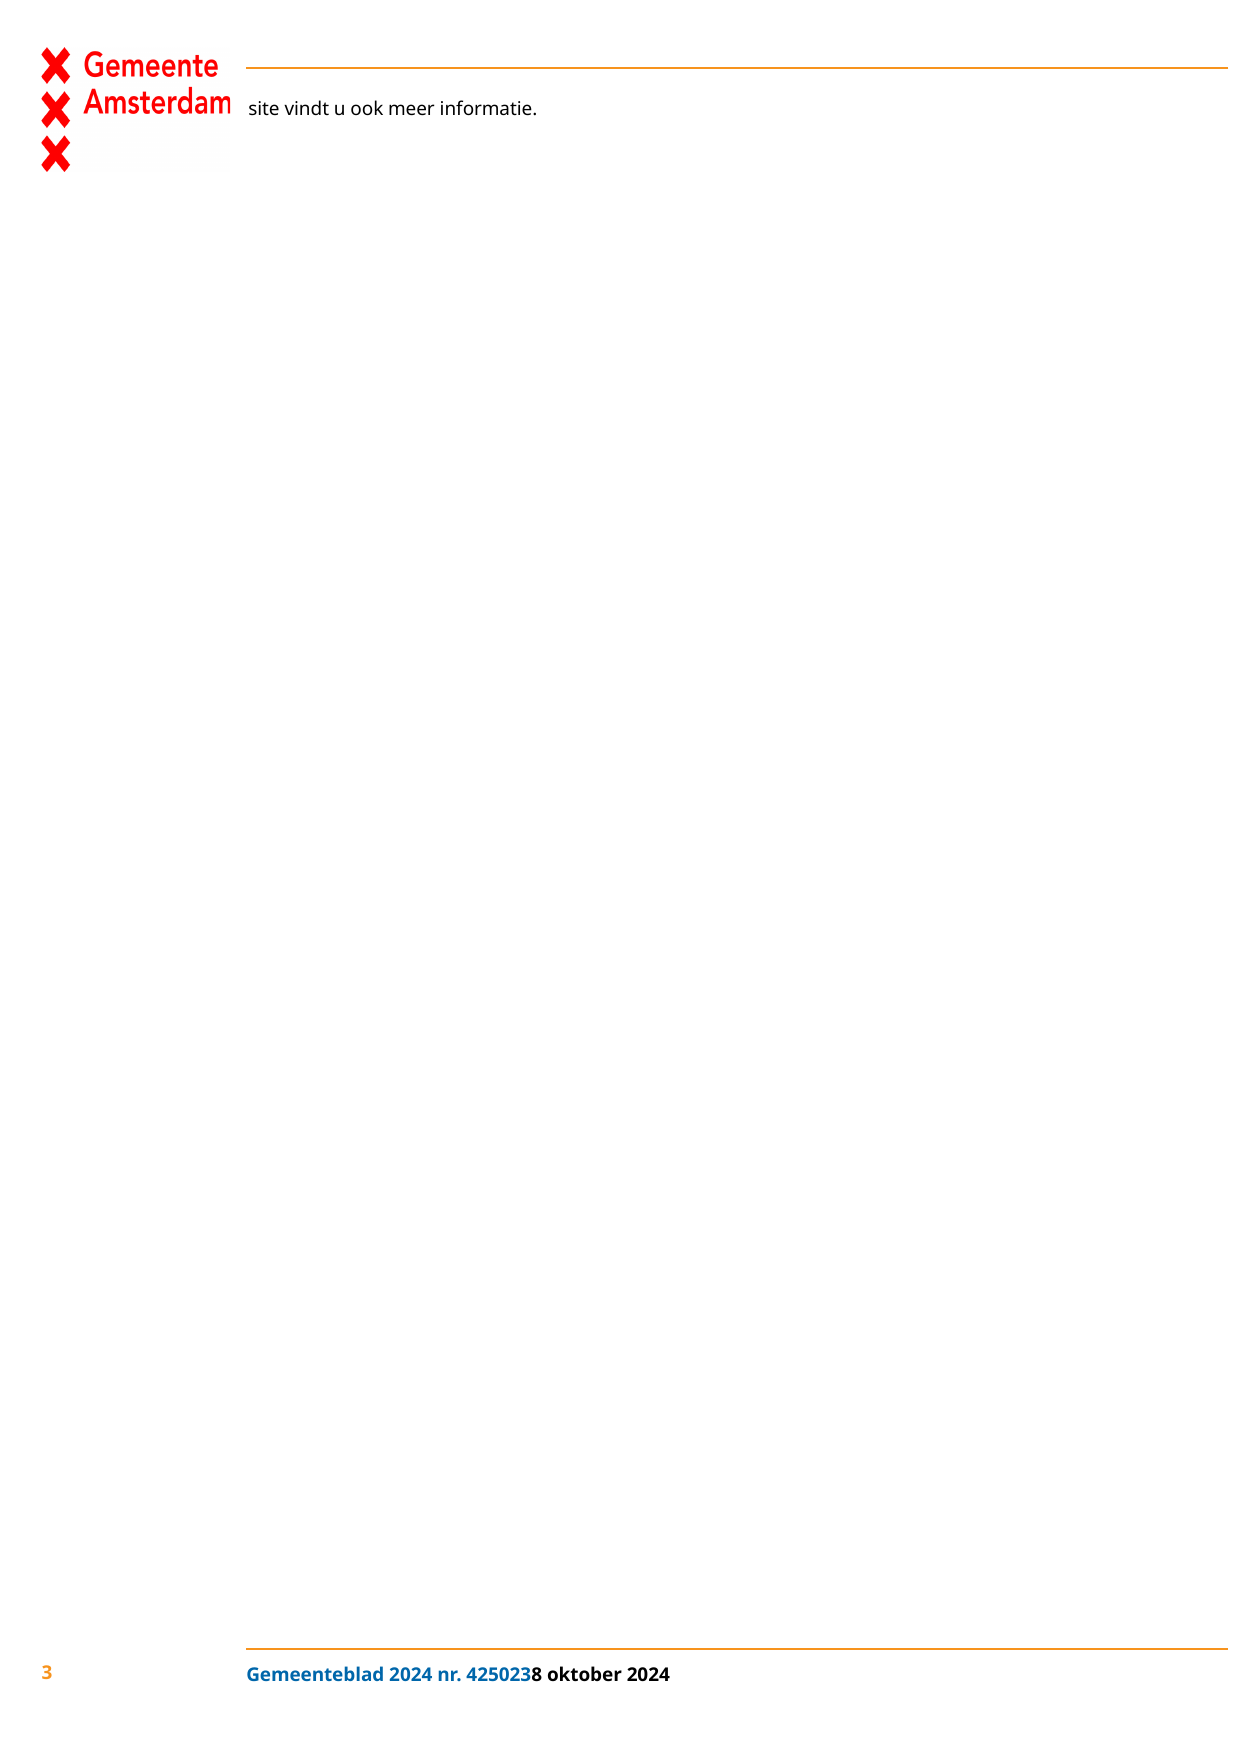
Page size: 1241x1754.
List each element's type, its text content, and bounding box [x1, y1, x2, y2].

text site vindt u ook meer informatie. [248, 95, 1152, 121]
picture [41, 47, 231, 172]
